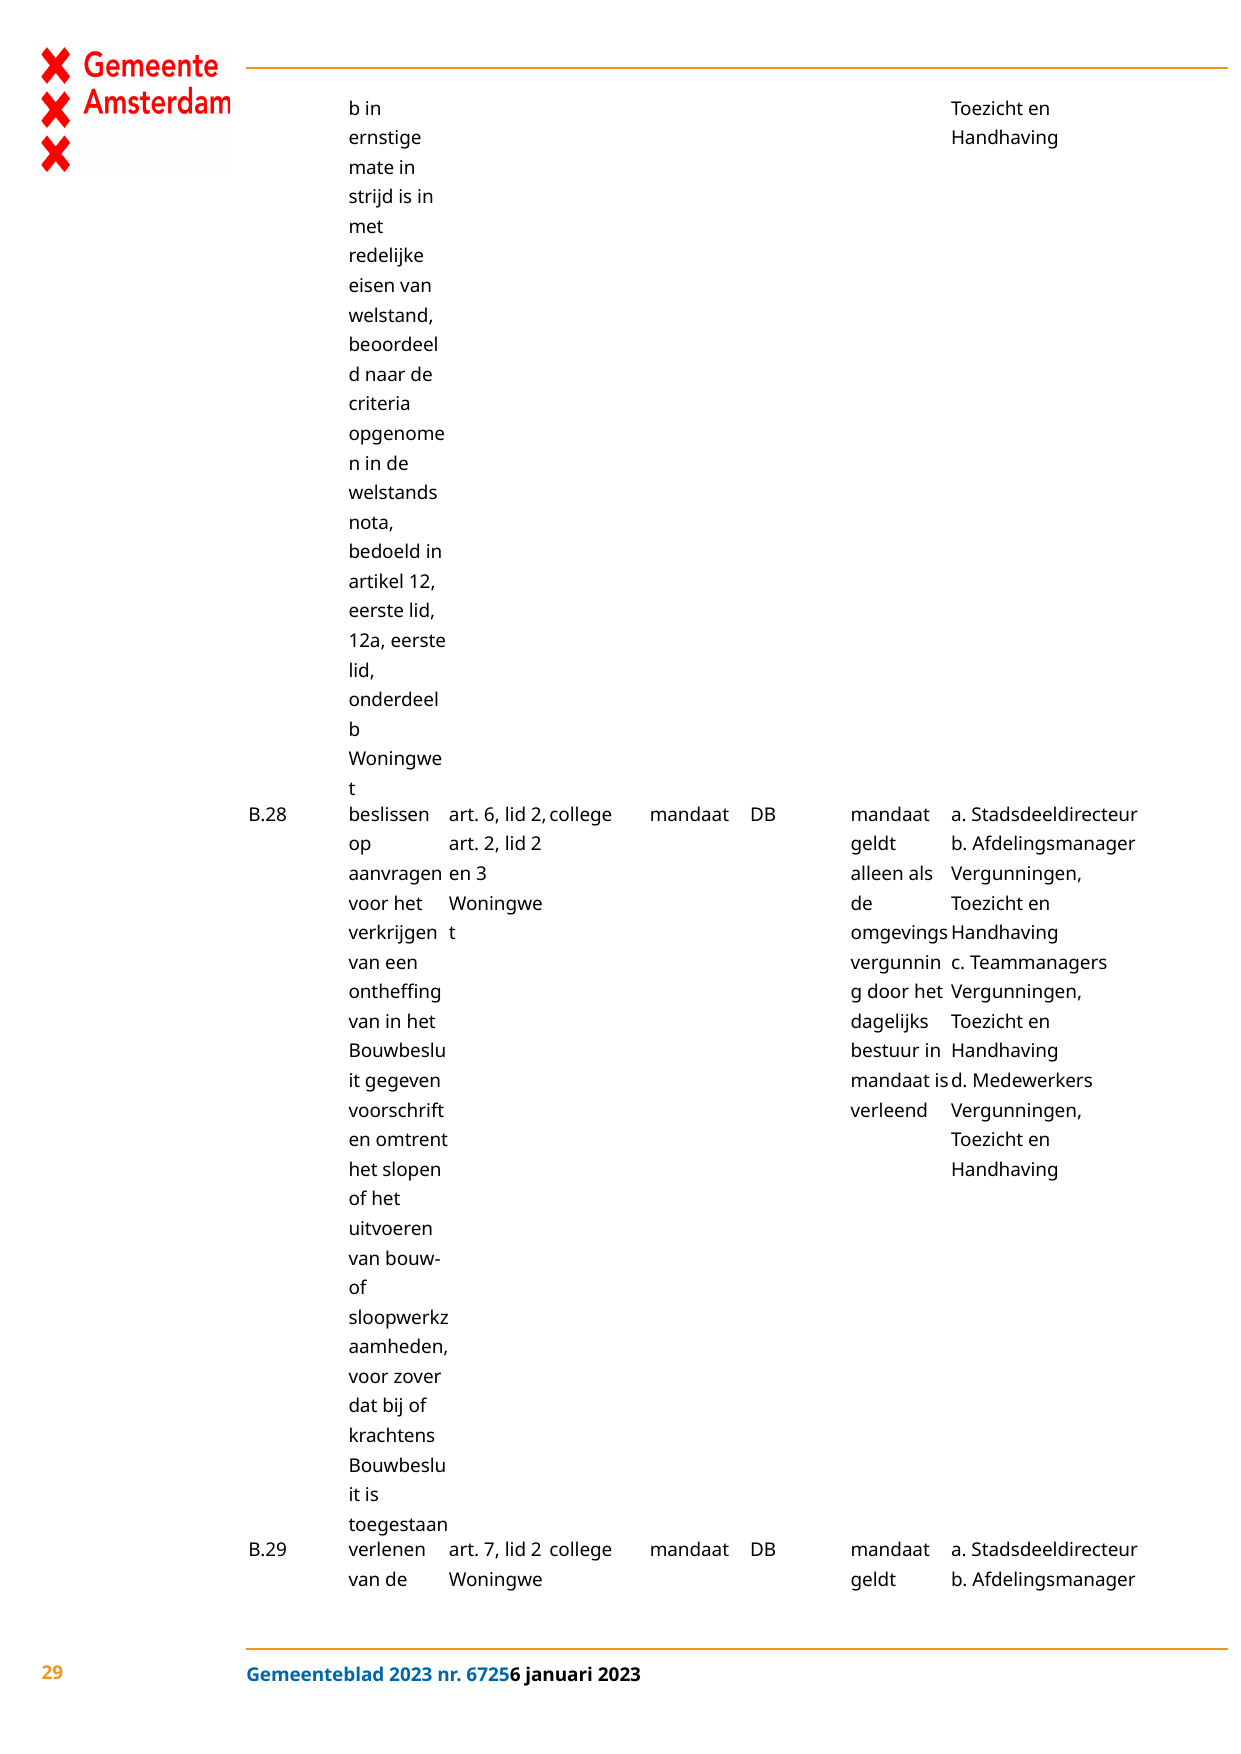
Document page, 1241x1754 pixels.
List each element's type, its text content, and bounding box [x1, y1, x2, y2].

table_cell [650, 95, 750, 801]
table_cell [850, 95, 951, 801]
table_cell verlenen van de [348, 1537, 449, 1592]
table_cell college [549, 801, 649, 1537]
table_cell mandaat geldt alleen als de omgevingsvergunning door het dagelijks bestuur in mandaat is verleend [850, 801, 951, 1537]
table_cell B.28 [248, 801, 348, 1537]
table_cell a. Stadsdeeldirecteur b. Afdelingsmanager Vergunningen, Toezicht en Handhaving c. Teammanagers Vergunningen, Toezicht en Handhaving d. Medewerkers Vergunningen, Toezicht en Handhaving [951, 801, 1152, 1537]
table_cell a. Stadsdeeldirecteur b. Afdelingsmanager [951, 1537, 1152, 1592]
table_cell [449, 95, 549, 801]
table_cell [549, 95, 649, 801]
table_cell [750, 95, 850, 801]
table_cell B.29 [248, 1537, 348, 1592]
picture [41, 47, 231, 172]
table_cell mandaat [650, 1537, 750, 1592]
table_cell beslissen op aanvragen voor het verkrijgen van een ontheffing van in het Bouwbesluit gegeven voorschriften omtrent het slopen of het uitvoeren van bouw- of sloopwerkzaamheden, voor zover dat bij of krachtens Bouwbesluit is toegestaan [348, 801, 449, 1537]
table_cell Toezicht en Handhaving [951, 95, 1152, 801]
table_cell college [549, 1537, 649, 1592]
table_cell mandaat [650, 801, 750, 1537]
table_cell mandaat geldt [850, 1537, 951, 1592]
table_cell b in ernstige mate in strijd is in met redelijke eisen van welstand, beoordeeld naar de criteria opgenomen in de welstandsnota, bedoeld in artikel 12, eerste lid, 12a, eerste lid, onderdeel b Woningwet [348, 95, 449, 801]
table_cell [248, 95, 348, 801]
table_cell DB [750, 801, 850, 1537]
table_cell art. 6, lid 2, art. 2, lid 2 en 3 Woningwet [449, 801, 549, 1537]
table_cell DB [750, 1537, 850, 1592]
table_cell art. 7, lid 2 Woningwe [449, 1537, 549, 1592]
